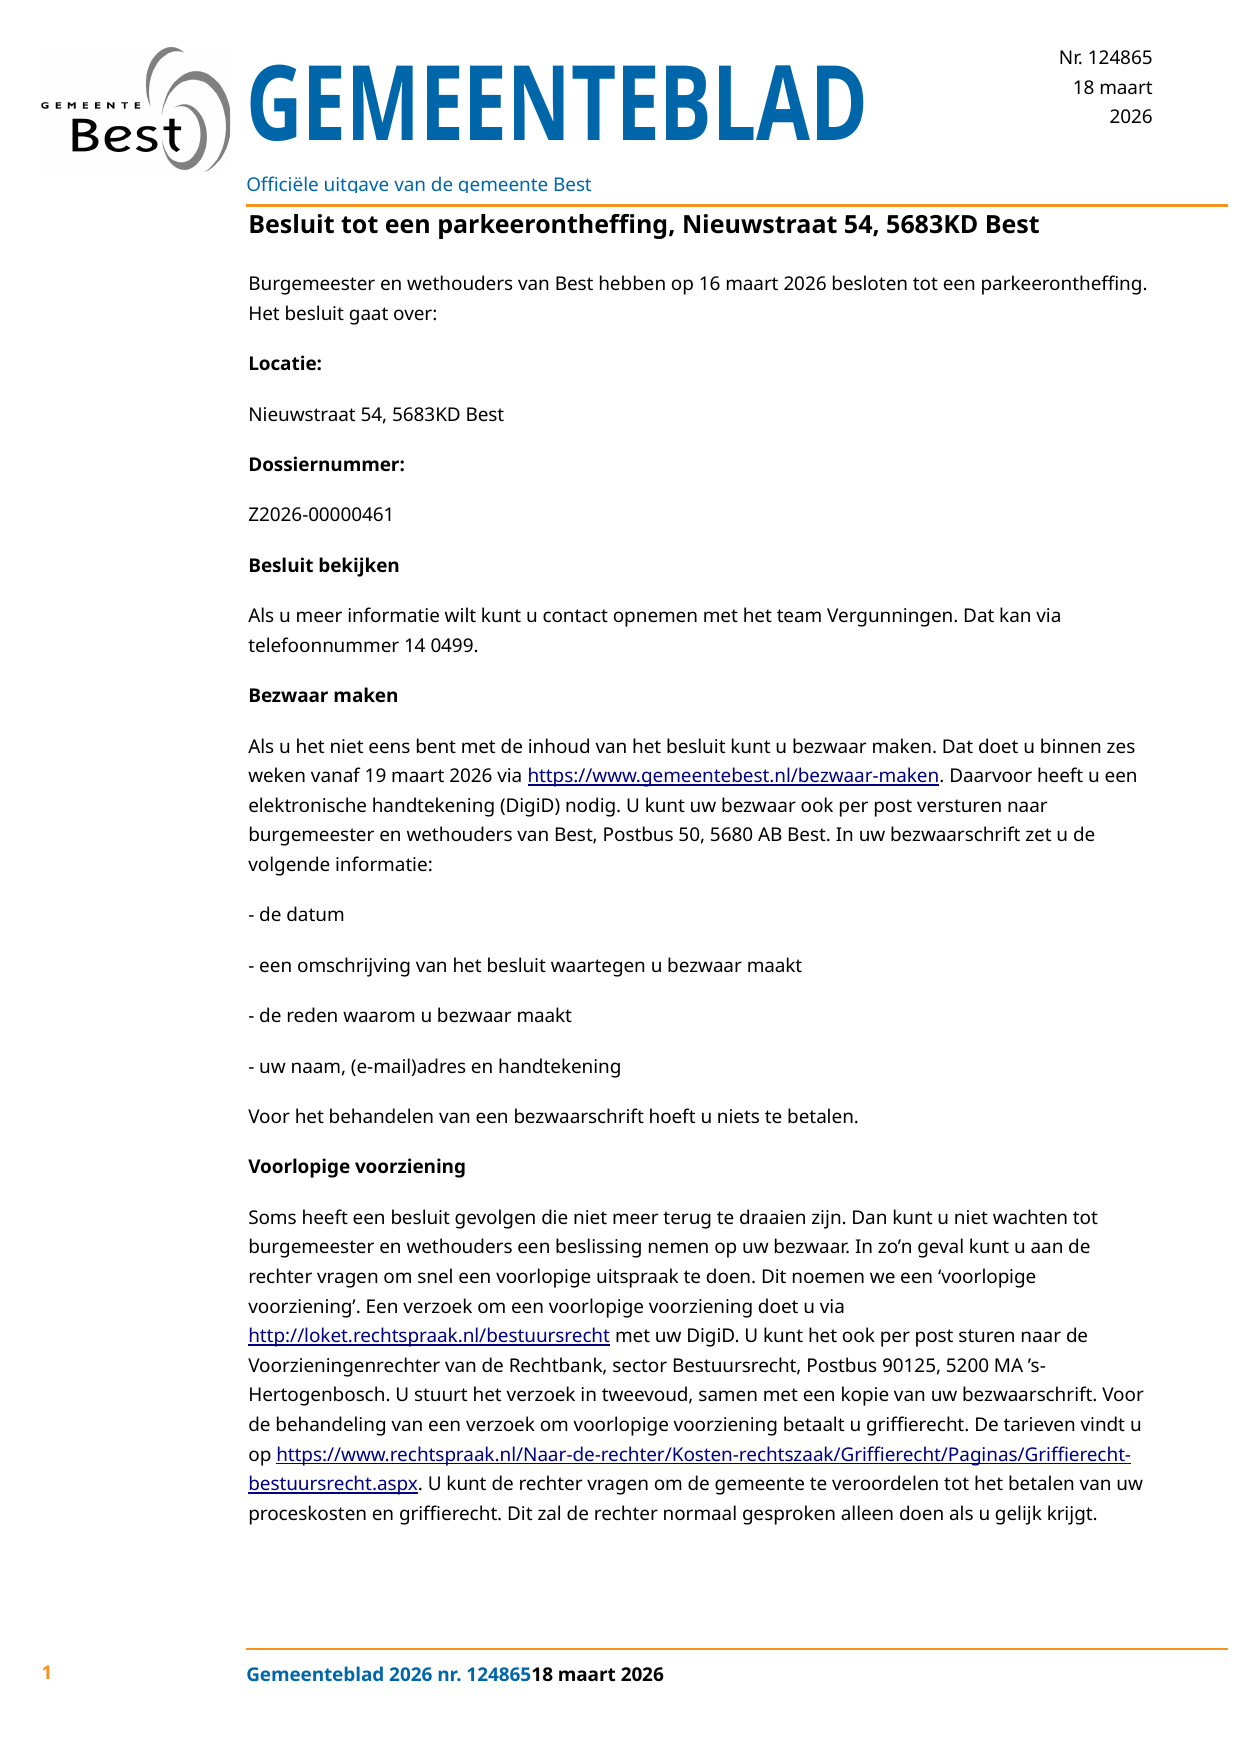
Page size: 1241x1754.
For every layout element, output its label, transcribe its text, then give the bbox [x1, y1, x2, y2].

text - de datum [248, 902, 1152, 927]
text - de reden waarom u bezwaar maakt [248, 1002, 1152, 1028]
text Besluit tot een parkeerontheffing, Nieuwstraat 54, 5683KD Best [248, 207, 1152, 241]
picture [41, 47, 231, 172]
text Z2026-00000461 [248, 502, 1152, 527]
text Dossiernummer: [248, 451, 1152, 477]
text Burgemeester en wethouders van Best hebben op 16 maart 2026 besloten tot een parkeerontheffing. Het besluit gaat over: [248, 270, 1152, 326]
text Als u meer informatie wilt kunt u contact opnemen met het team Vergunningen. Dat kan via telefoonnummer 14 0499. [248, 602, 1152, 658]
text - een omschrijving van het besluit waartegen u bezwaar maakt [248, 952, 1152, 978]
text Voor het behandelen van een bezwaarschrift hoeft u niets te betalen. [248, 1103, 1152, 1129]
text Locatie: [248, 350, 1152, 376]
text Voorlopige voorziening [248, 1154, 1152, 1179]
text Besluit bekijken [248, 552, 1152, 578]
text Als u het niet eens bent met de inhoud van het besluit kunt u bezwaar maken. Dat doet u binnen zes weken vanaf 19 maart 2026 via https://www.gemeentebest.nl/bezwaar-maken. Daarvoor heeft u een elektronische handtekening (DigiD) nodig. U kunt uw bezwaar ook per post versturen naar burgemeester en wethouders van Best, Postbus 50, 5680 AB Best. In uw bezwaarschrift zet u de volgende informatie: [248, 733, 1152, 877]
text Soms heeft een besluit gevolgen die niet meer terug te draaien zijn. Dan kunt u niet wachten tot burgemeester en wethouders een beslissing nemen op uw bezwaar. In zo’n geval kunt u aan de rechter vragen om snel een voorlopige uitspraak te doen. Dit noemen we een ‘voorlopige voorziening’. Een verzoek om een voorlopige voorziening doet u via http://loket.rechtspraak.nl/bestuursrecht met uw DigiD. U kunt het ook per post sturen naar de Voorzieningenrechter van de Rechtbank, sector Bestuursrecht, Postbus 90125, 5200 MA ’s-Hertogenbosch. U stuurt het verzoek in tweevoud, samen met een kopie van uw bezwaarschrift. Voor de behandeling van een verzoek om voorlopige voorziening betaalt u griffierecht. De tarieven vindt u op https://www.rechtspraak.nl/Naar-de-rechter/Kosten-rechtszaak/Griffierecht/Paginas/Griffierecht-bestuursrecht.aspx. U kunt de rechter vragen om de gemeente te veroordelen tot het betalen van uw proceskosten en griffierecht. Dit zal de rechter normaal gesproken alleen doen als u gelijk krijgt. [248, 1204, 1152, 1526]
text Nieuwstraat 54, 5683KD Best [248, 401, 1152, 426]
text Bezwaar maken [248, 682, 1152, 708]
text - uw naam, (e-mail)adres en handtekening [248, 1053, 1152, 1078]
